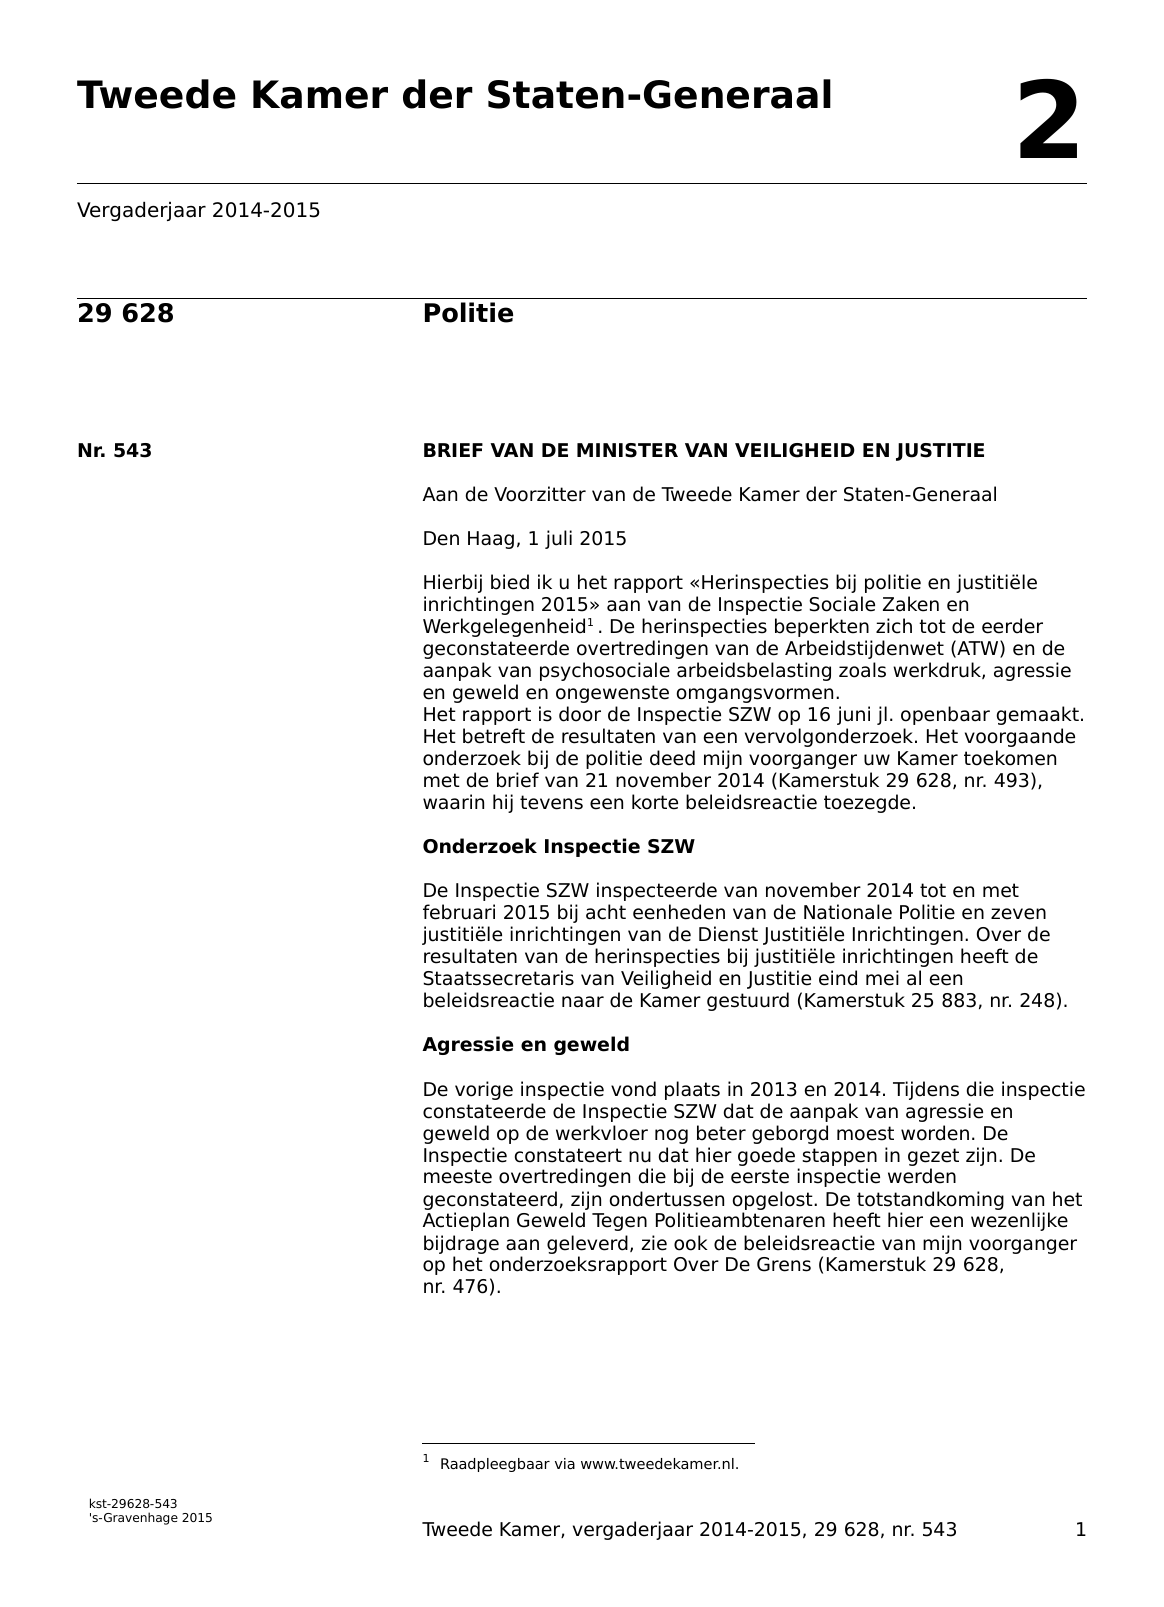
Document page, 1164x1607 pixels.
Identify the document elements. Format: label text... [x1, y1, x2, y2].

text Raadpleegbaar via www.tweedekamer.nl. [422, 1452, 1087, 1474]
text Het rapport is door de Inspectie SZW op 16 juni jl. openbaar gemaakt. Het betreft de resultaten van een vervolgonderzoek. Het voorgaande onderzoek bij de politie deed mijn voorganger uw Kamer toekomen met de brief van 21 november 2014 (Kamerstuk 29 628, nr. 493), waarin hij tevens een korte beleidsreactie toezegde. [422, 704, 1087, 814]
text Den Haag, 1 juli 2015 [422, 528, 1087, 550]
text Hierbij bied ik u het rapport «Herinspecties bij politie en justitiële inrichtingen 2015» aan van de Inspectie Sociale Zaken en Werkgelegenheid. De herinspecties beperkten zich tot de eerder geconstateerde overtredingen van de Arbeidstijdenwet (ATW) en de aanpak van psychosociale arbeidsbelasting zoals werkdruk, agressie en geweld en ongewenste omgangsvormen. [422, 572, 1087, 704]
table_cell Vergaderjaar 2014-2015 [77, 184, 1087, 298]
text 's-Gravenhage 2015 [88, 1511, 323, 1525]
table_header 2 [886, 59, 1087, 183]
subtitle Onderzoek Inspectie SZW [422, 836, 1087, 858]
subtitle Agressie en geweld [422, 1034, 1087, 1056]
subtitle 29 628 Politie [77, 299, 1087, 329]
text De Inspectie SZW inspecteerde van november 2014 tot en met februari 2015 bij acht eenheden van de Nationale Politie en zeven justitiële inrichtingen van de Dienst Justitiële Inrichtingen. Over de resultaten van de herinspecties bij justitiële inrichtingen heeft de Staatssecretaris van Veiligheid en Justitie eind mei al een beleidsreactie naar de Kamer gestuurd (Kamerstuk 25 883, nr. 248). [422, 880, 1087, 1012]
text Aan de Voorzitter van de Tweede Kamer der Staten-Generaal [422, 484, 1087, 506]
subtitle Nr. 543 BRIEF VAN DE MINISTER VAN VEILIGHEID EN JUSTITIE [77, 440, 1087, 462]
table_header Tweede Kamer der Staten-Generaal [77, 59, 886, 183]
text De vorige inspectie vond plaats in 2013 en 2014. Tijdens die inspectie constateerde de Inspectie SZW dat de aanpak van agressie en geweld op de werkvloer nog beter geborgd moest worden. De Inspectie constateert nu dat hier goede stappen in gezet zijn. De meeste overtredingen die bij de eerste inspectie werden geconstateerd, zijn ondertussen opgelost. De totstandkoming van het Actieplan Geweld Tegen Politieambtenaren heeft hier een wezenlijke bijdrage aan geleverd, zie ook de beleidsreactie van mijn voorganger op het onderzoeksrapport Over De Grens (Kamerstuk 29 628, nr. 476). [422, 1078, 1087, 1298]
text kst-29628-543 [88, 1497, 323, 1511]
